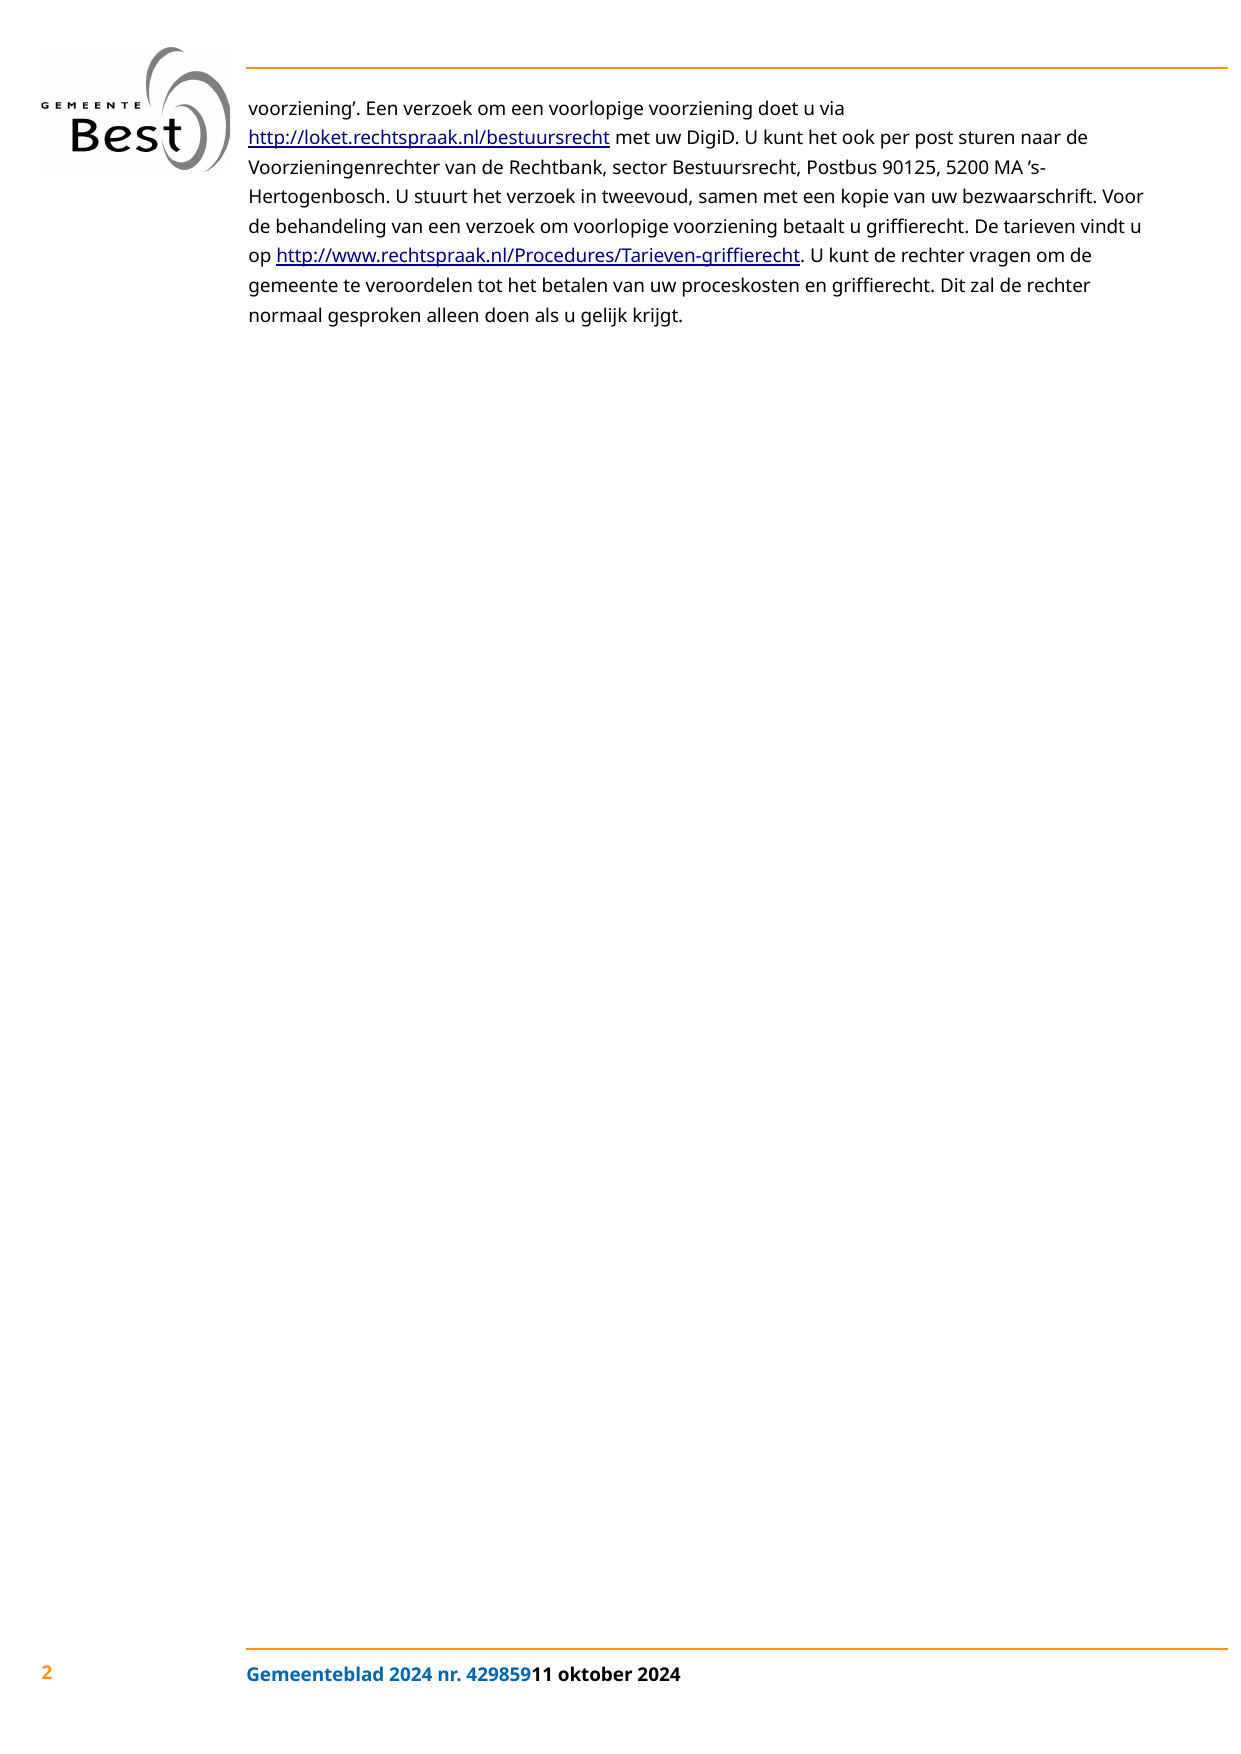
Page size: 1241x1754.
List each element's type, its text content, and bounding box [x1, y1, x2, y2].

picture [41, 47, 231, 172]
text voorziening’. Een verzoek om een voorlopige voorziening doet u via http://loket.rechtspraak.nl/bestuursrecht met uw DigiD. U kunt het ook per post sturen naar de Voorzieningenrechter van de Rechtbank, sector Bestuursrecht, Postbus 90125, 5200 MA ’s-Hertogenbosch. U stuurt het verzoek in tweevoud, samen met een kopie van uw bezwaarschrift. Voor de behandeling van een verzoek om voorlopige voorziening betaalt u griffierecht. De tarieven vindt u op http://www.rechtspraak.nl/Procedures/Tarieven-griffierecht. U kunt de rechter vragen om de gemeente te veroordelen tot het betalen van uw proceskosten en griffierecht. Dit zal de rechter normaal gesproken alleen doen als u gelijk krijgt. [248, 95, 1152, 328]
